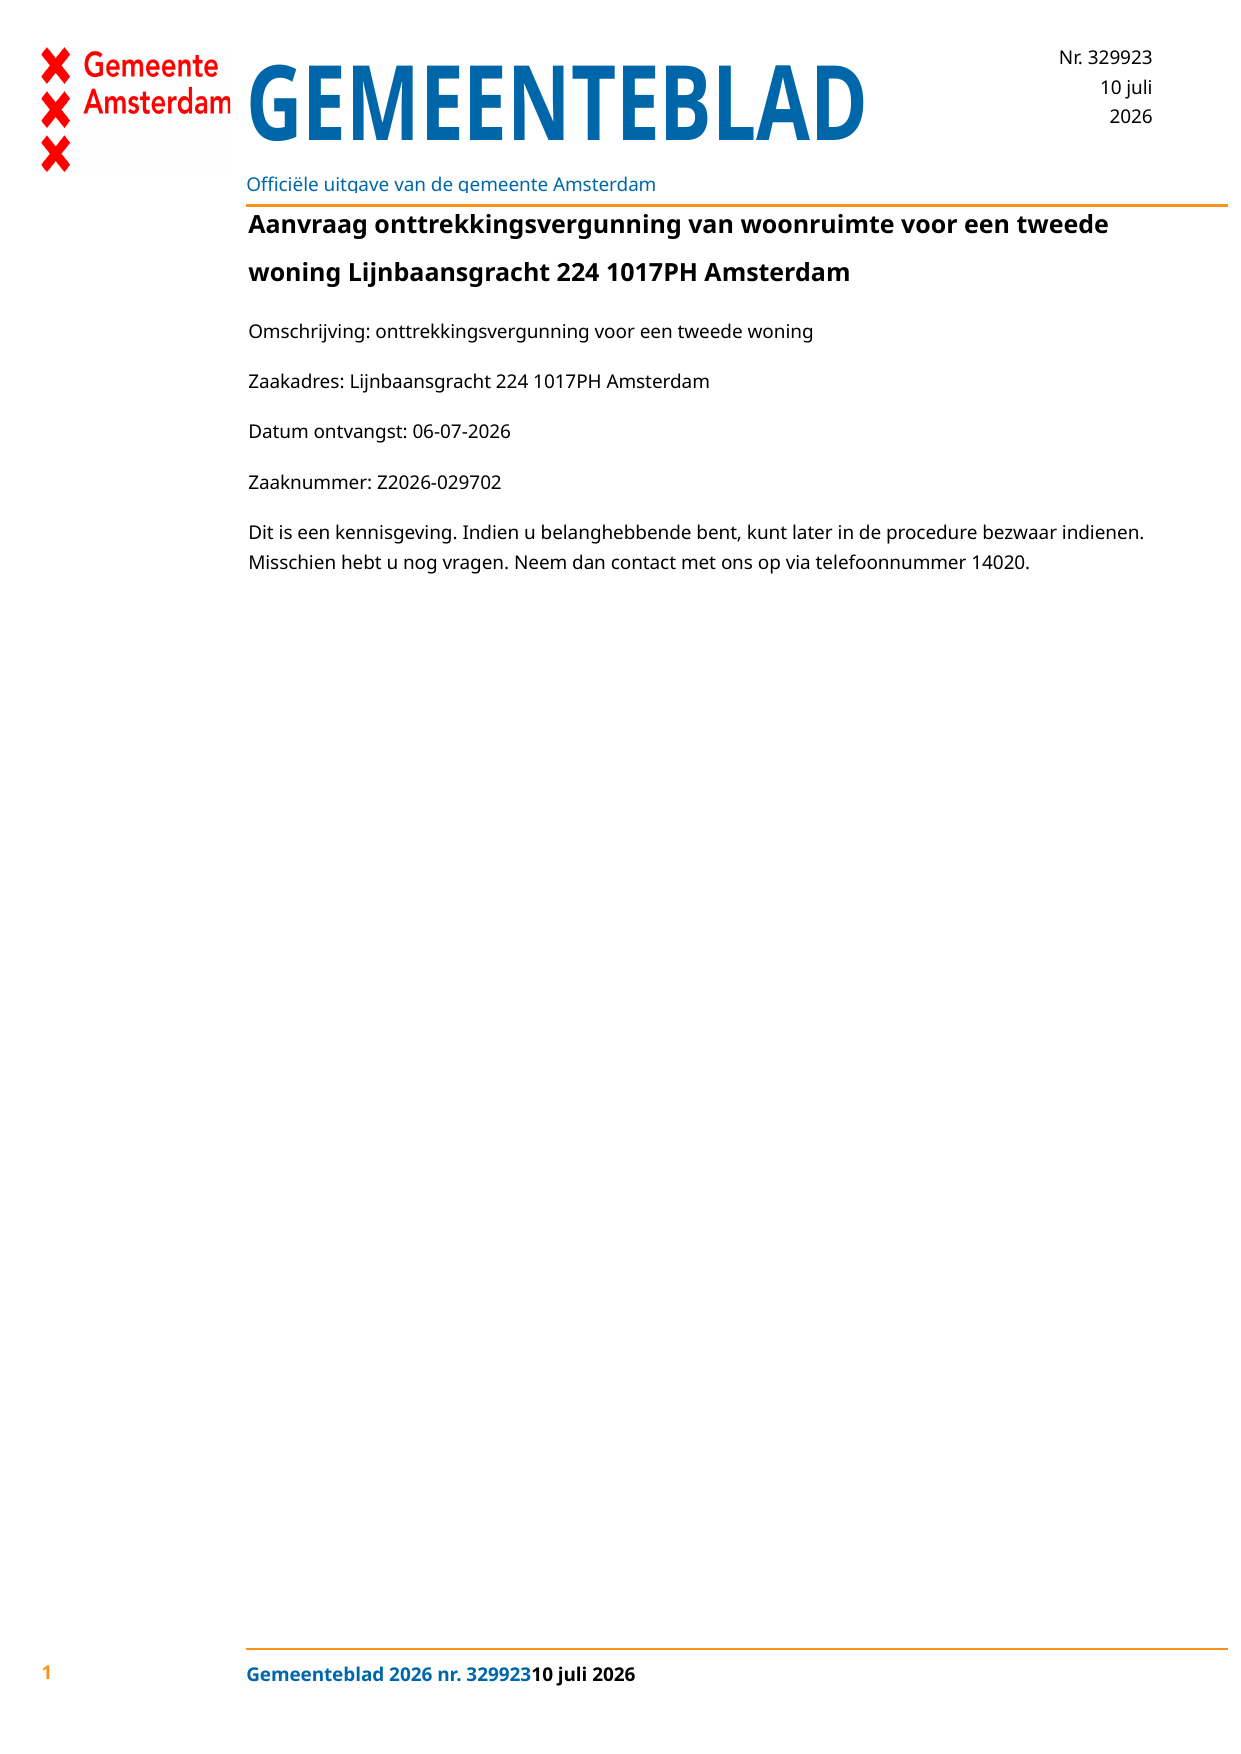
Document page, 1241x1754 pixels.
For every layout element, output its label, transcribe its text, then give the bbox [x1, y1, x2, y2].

text Zaakadres: Lijnbaansgracht 224 1017PH Amsterdam [248, 368, 1152, 394]
text Omschrijving: onttrekkingsvergunning voor een tweede woning [248, 318, 1152, 344]
text Zaaknummer: Z2026-029702 [248, 469, 1152, 495]
text Dit is een kennisgeving. Indien u belanghebbende bent, kunt later in de procedure bezwaar indienen. Misschien hebt u nog vragen. Neem dan contact met ons op via telefoonnummer 14020. [248, 519, 1152, 575]
text Datum ontvangst: 06-07-2026 [248, 419, 1152, 444]
picture [41, 47, 231, 172]
text Aanvraag onttrekkingsvergunning van woonruimte voor een tweede woning Lijnbaansgracht 224 1017PH Amsterdam [248, 207, 1152, 288]
